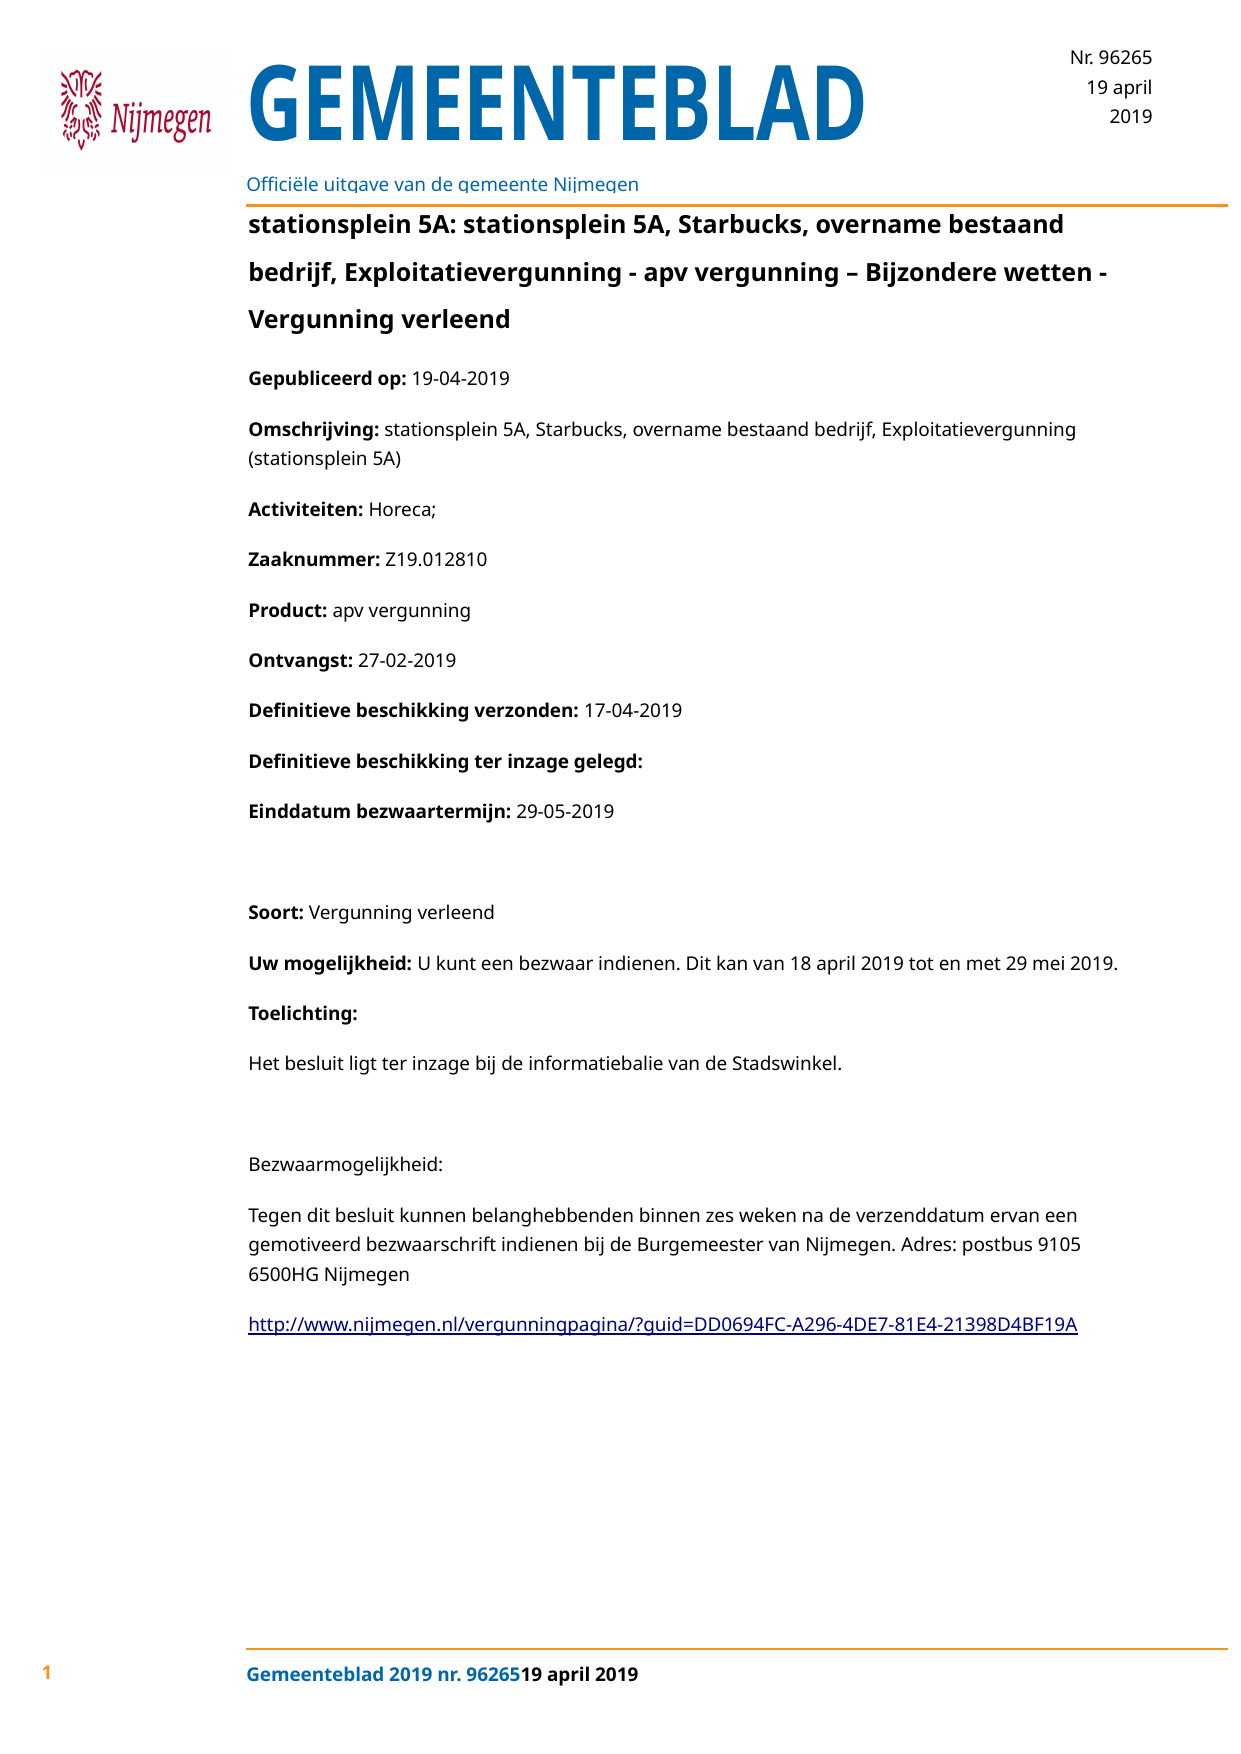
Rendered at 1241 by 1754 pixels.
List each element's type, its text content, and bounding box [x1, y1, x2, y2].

text Bezwaarmogelijkheid: [248, 1151, 1152, 1177]
text Tegen dit besluit kunnen belanghebbenden binnen zes weken na de verzenddatum ervan een gemotiveerd bezwaarschrift indienen bij de Burgemeester van Nijmegen. Adres: postbus 9105 6500HG Nijmegen [248, 1202, 1152, 1287]
text Definitieve beschikking verzonden: 17-04-2019 [248, 698, 1152, 723]
text Ontvangst: 27-02-2019 [248, 647, 1152, 673]
text http://www.nijmegen.nl/vergunningpagina/?guid=DD0694FC-A296-4DE7-81E4-21398D4BF19A [248, 1311, 1152, 1337]
text Uw mogelijkheid: U kunt een bezwaar indienen. Dit kan van 18 april 2019 tot en met 29 mei 2019. [248, 950, 1152, 975]
text Product: apv vergunning [248, 597, 1152, 622]
text Soort: Vergunning verleend [248, 899, 1152, 925]
text Einddatum bezwaartermijn: 29-05-2019 [248, 798, 1152, 824]
text stationsplein 5A: stationsplein 5A, Starbucks, overname bestaand bedrijf, Exploitatievergunning - apv vergunning – Bijzondere wetten - Vergunning verleend [248, 207, 1152, 336]
text Definitieve beschikking ter inzage gelegd: [248, 748, 1152, 774]
text Gepubliceerd op: 19-04-2019 [248, 366, 1152, 391]
picture [41, 47, 231, 172]
text Zaaknummer: Z19.012810 [248, 546, 1152, 572]
text Het besluit ligt ter inzage bij de informatiebalie van de Stadswinkel. [248, 1051, 1152, 1076]
text Activiteiten: Horeca; [248, 496, 1152, 522]
text Omschrijving: stationsplein 5A, Starbucks, overname bestaand bedrijf, Exploitatievergunning (stationsplein 5A) [248, 416, 1152, 471]
text Toelichting: [248, 1000, 1152, 1026]
